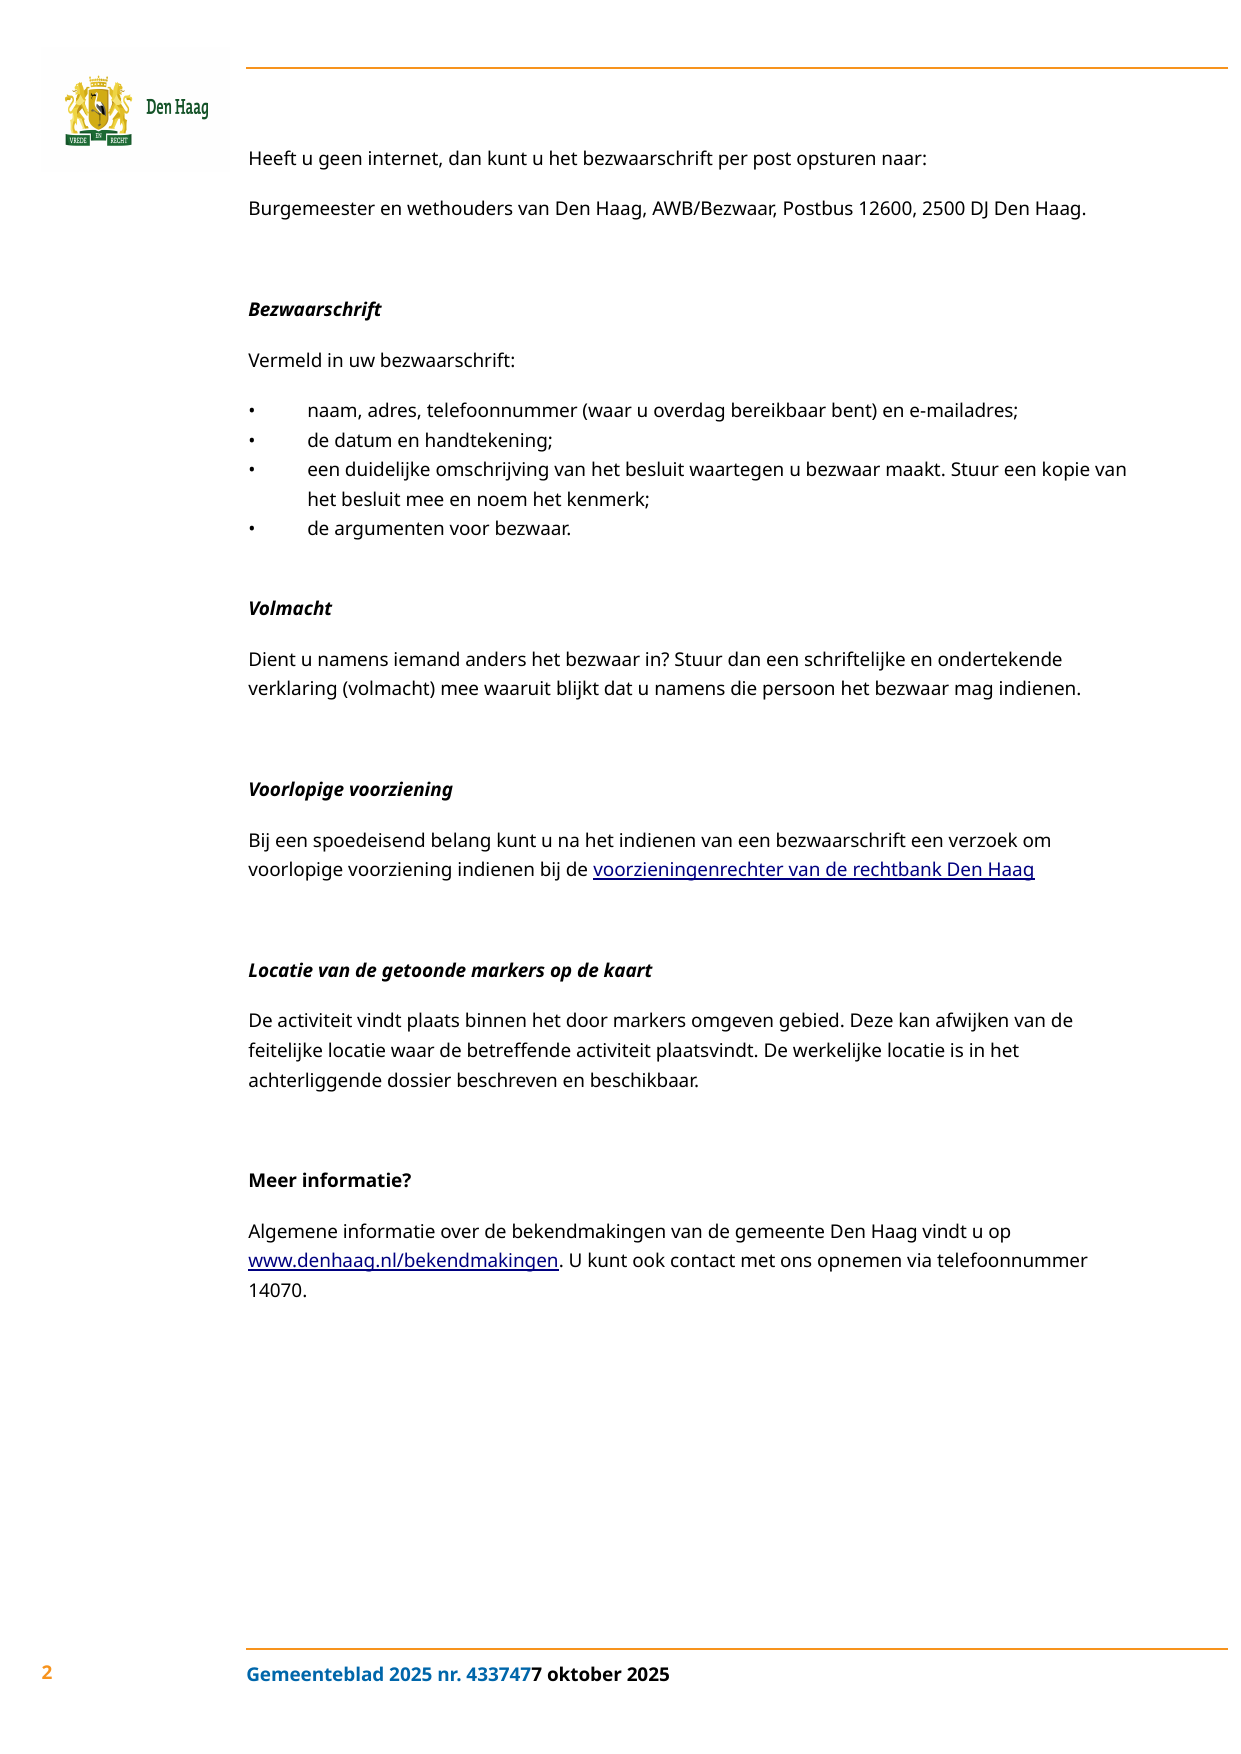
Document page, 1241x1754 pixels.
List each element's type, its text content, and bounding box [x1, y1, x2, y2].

text Voorlopige voorziening [248, 776, 1152, 802]
list een duidelijke omschrijving van het besluit waartegen u bezwaar maakt. Stuur een kopie van het besluit mee en noem het kenmerk; [248, 456, 1152, 512]
list de argumenten voor bezwaar. [248, 516, 1152, 541]
text Vermeld in uw bezwaarschrift: [248, 347, 1152, 373]
text Meer informatie? [248, 1168, 1152, 1193]
picture [41, 47, 231, 172]
text Bezwaarschrift [248, 296, 1152, 322]
text Volmacht [248, 596, 1152, 621]
text De activiteit vindt plaats binnen het door markers omgeven gebied. Deze kan afwijken van de feitelijke locatie waar de betreffende activiteit plaatsvindt. De werkelijke locatie is in het achterliggende dossier beschreven en beschikbaar. [248, 1008, 1152, 1093]
text Algemene informatie over de bekendmakingen van de gemeente Den Haag vindt u op www.denhaag.nl/bekendmakingen. U kunt ook contact met ons opnemen via telefoonnummer 14070. [248, 1218, 1152, 1303]
text Locatie van de getoonde markers op de kaart [248, 957, 1152, 983]
text Bij een spoedeisend belang kunt u na het indienen van een bezwaarschrift een verzoek om voorlopige voorziening indienen bij de voorzieningenrechter van de rechtbank Den Haag [248, 827, 1152, 882]
list de datum en handtekening; [248, 427, 1152, 453]
text Dient u namens iemand anders het bezwaar in? Stuur dan een schriftelijke en ondertekende verklaring (volmacht) mee waaruit blijkt dat u namens die persoon het bezwaar mag indienen. [248, 646, 1152, 701]
text Burgemeester en wethouders van Den Haag, AWB/Bezwaar, Postbus 12600, 2500 DJ Den Haag. [248, 196, 1152, 221]
text Heeft u geen internet, dan kunt u het bezwaarschrift per post opsturen naar: [248, 145, 1152, 171]
list naam, adres, telefoonnummer (waar u overdag bereikbaar bent) en e-mailadres; [248, 397, 1152, 423]
